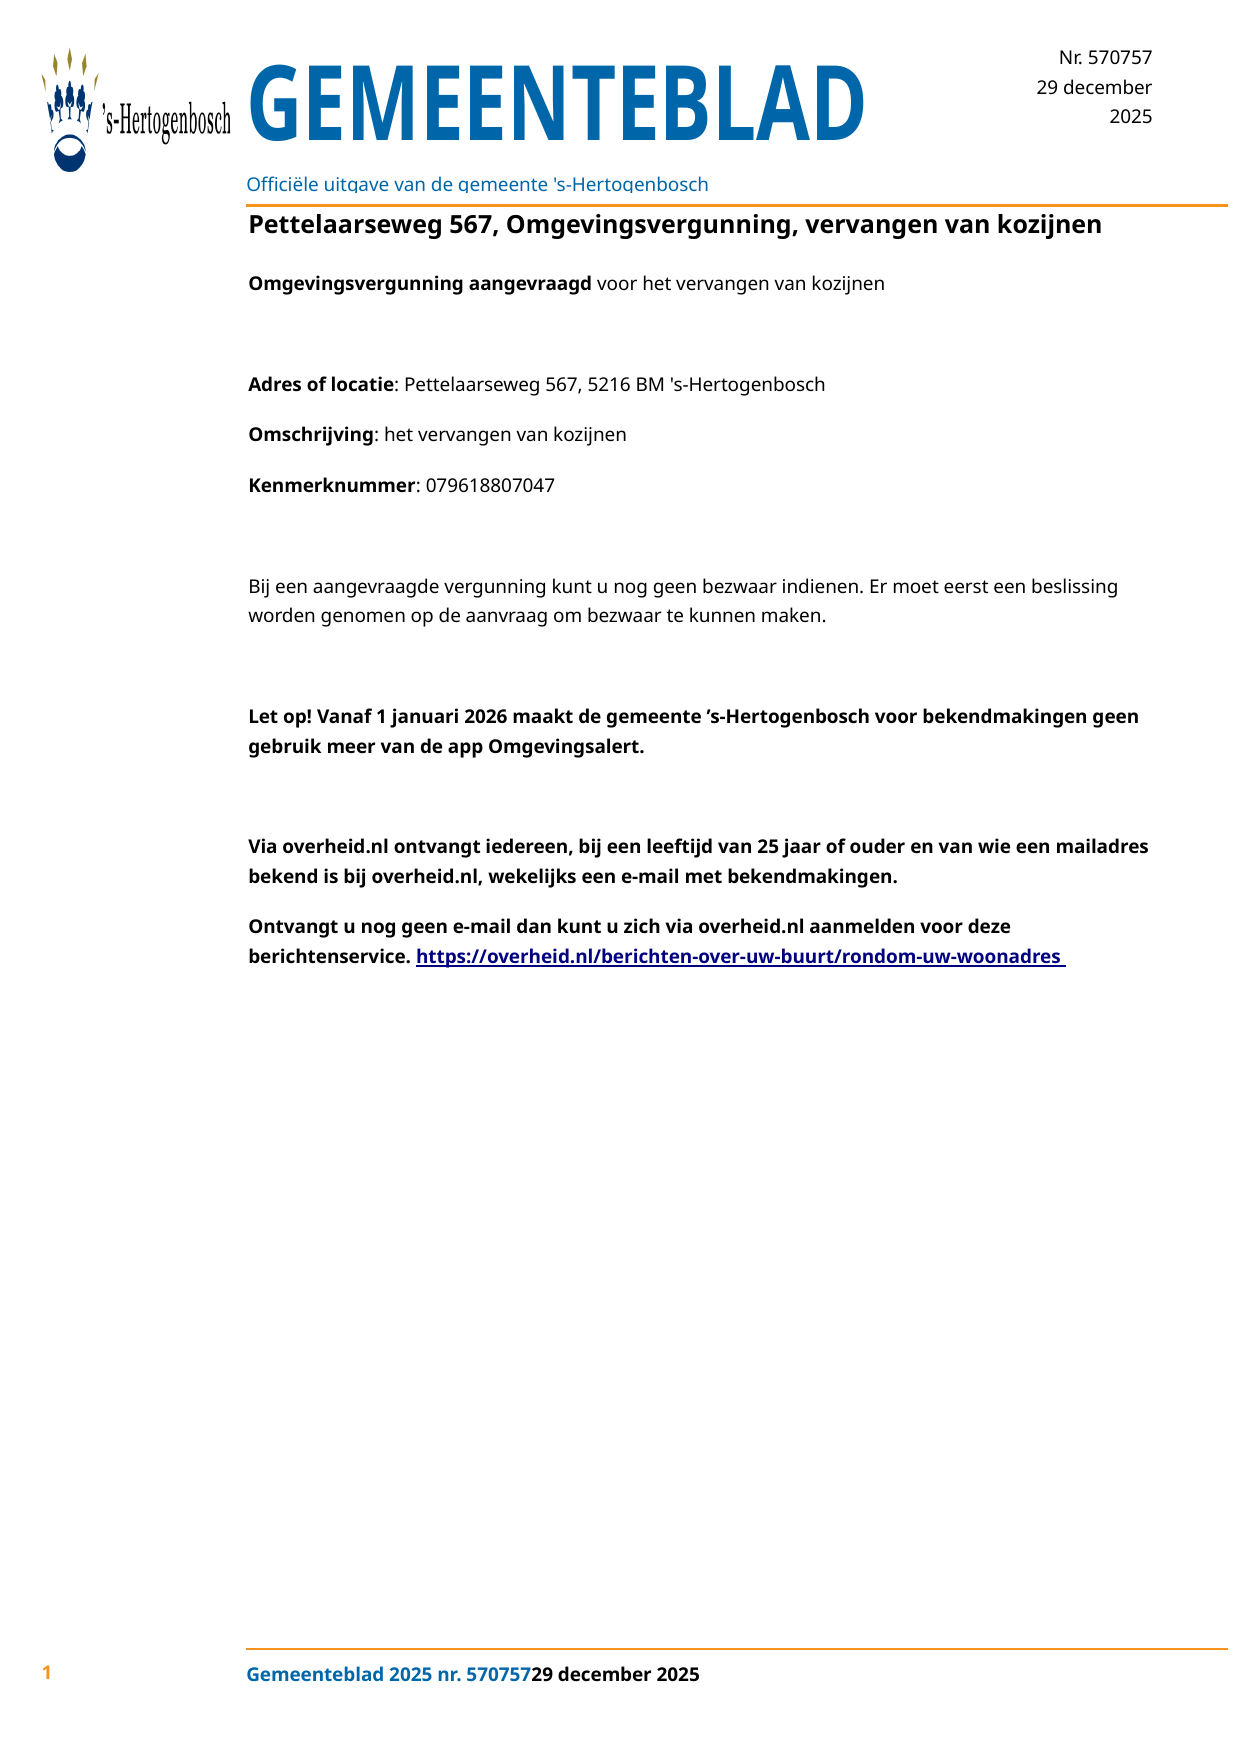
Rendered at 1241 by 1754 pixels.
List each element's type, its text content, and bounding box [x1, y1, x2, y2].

text Ontvangt u nog geen e-mail dan kunt u zich via overheid.nl aanmelden voor deze berichtenservice. https://overheid.nl/berichten-over-uw-buurt/rondom-uw-woonadres [248, 914, 1152, 969]
text Omgevingsvergunning aangevraagd voor het vervangen van kozijnen [248, 270, 1152, 296]
text Let op! Vanaf 1 januari 2026 maakt de gemeente ’s-Hertogenbosch voor bekendmakingen geen gebruik meer van de app Omgevingsalert. [248, 703, 1152, 758]
picture [41, 47, 231, 172]
text Omschrijving: het vervangen van kozijnen [248, 422, 1152, 447]
text Bij een aangevraagde vergunning kunt u nog geen bezwaar indienen. Er moet eerst een beslissing worden genomen op de aanvraag om bezwaar te kunnen maken. [248, 573, 1152, 628]
text Kenmerknummer: 079618807047 [248, 472, 1152, 498]
text Adres of locatie: Pettelaarseweg 567, 5216 BM 's-Hertogenbosch [248, 371, 1152, 397]
text Via overheid.nl ontvangt iedereen, bij een leeftijd van 25 jaar of ouder en van wie een mailadres bekend is bij overheid.nl, wekelijks een e-mail met bekendmakingen. [248, 834, 1152, 889]
text Pettelaarseweg 567, Omgevingsvergunning, vervangen van kozijnen [248, 207, 1152, 241]
